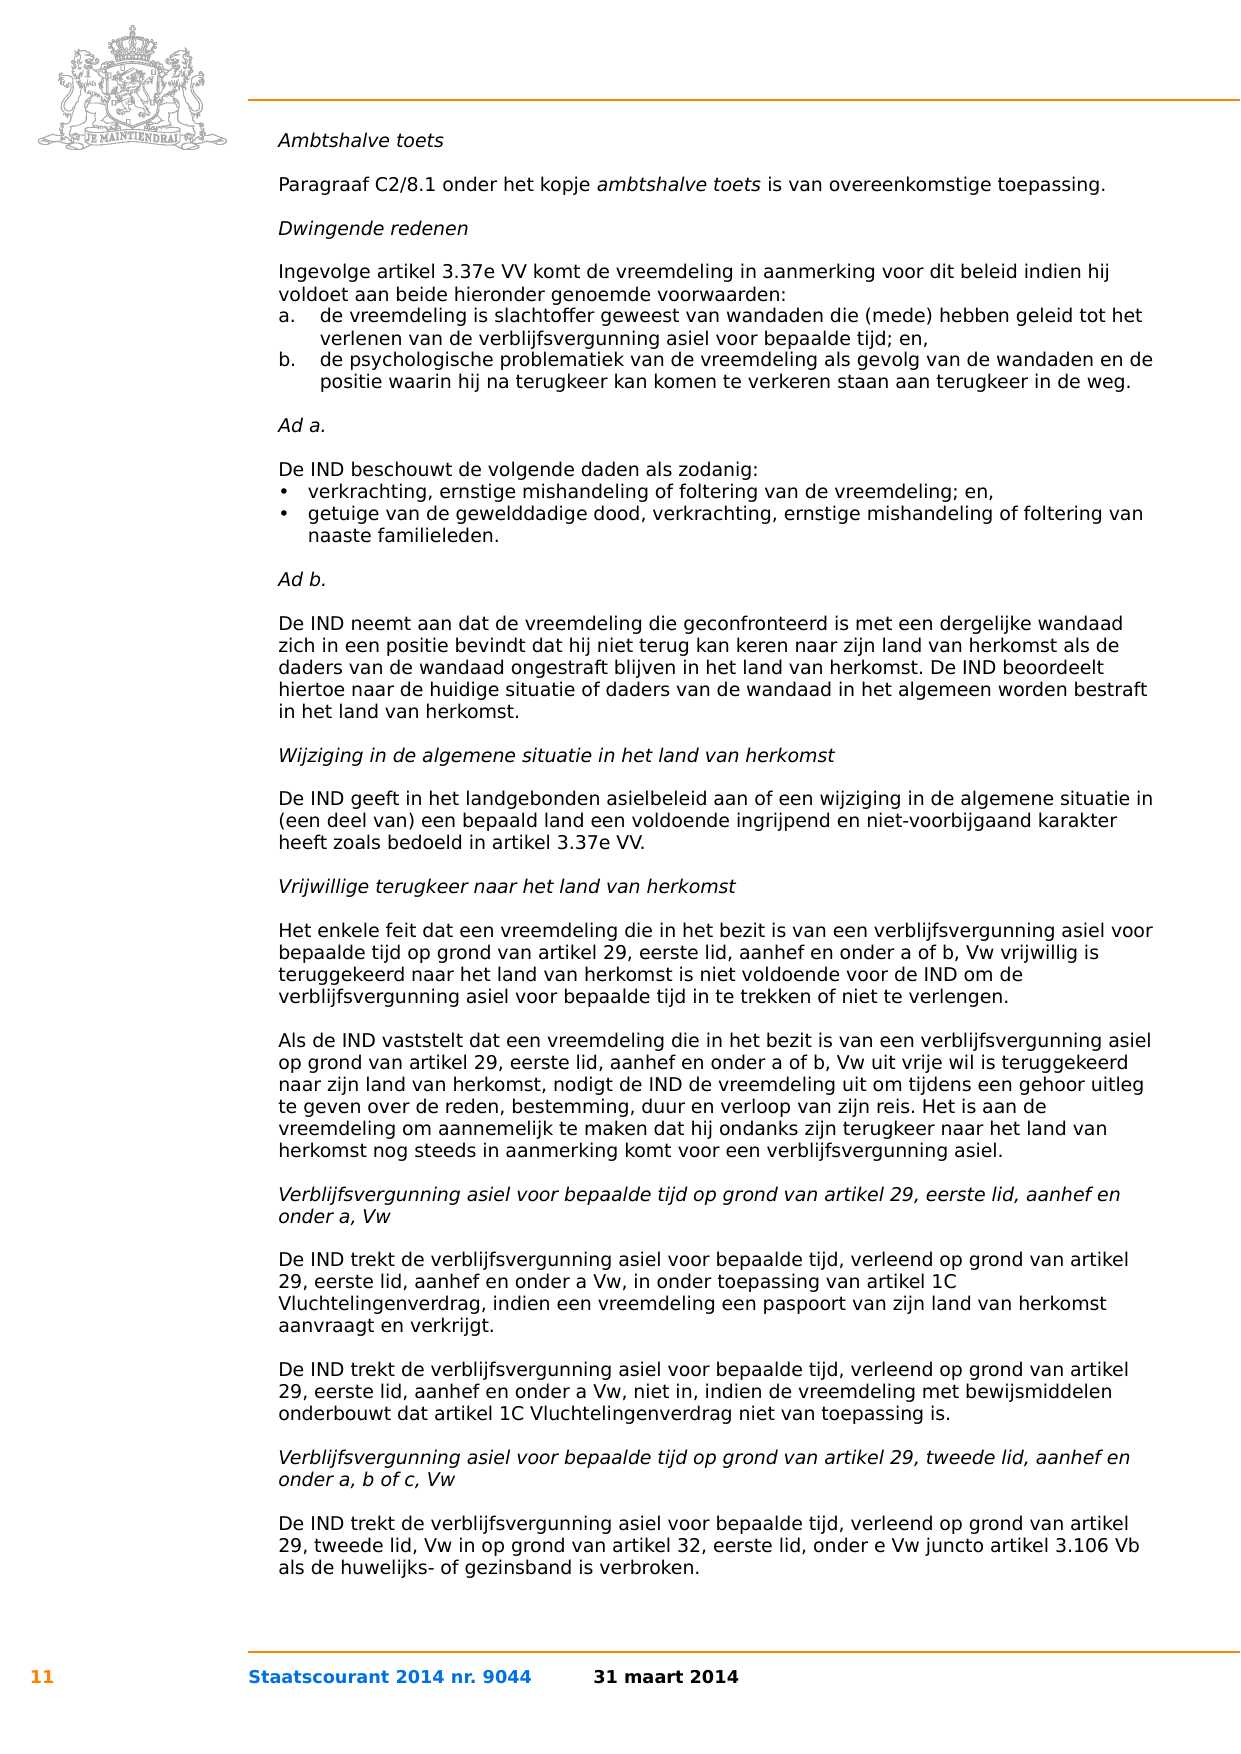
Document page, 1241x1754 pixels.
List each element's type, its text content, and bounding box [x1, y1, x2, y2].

subtitle Dwingende redenen [278, 218, 1163, 239]
text • verkrachting, ernstige mishandeling of foltering van de vreemdeling; en, [278, 481, 1163, 503]
text a. de vreemdeling is slachtoffer geweest van wandaden die (mede) hebben geleid tot het verlenen van de verblijfsvergunning asiel voor bepaalde tijd; en, [278, 305, 1163, 349]
text De IND trekt de verblijfsvergunning asiel voor bepaalde tijd, verleend op grond van artikel 29, eerste lid, aanhef en onder a Vw, in onder toepassing van artikel 1C Vluchtelingenverdrag, indien een vreemdeling een paspoort van zijn land van herkomst aanvraagt en verkrijgt. [278, 1249, 1163, 1337]
text De IND beschouwt de volgende daden als zodanig: [278, 459, 1163, 481]
text De IND trekt de verblijfsvergunning asiel voor bepaalde tijd, verleend op grond van artikel 29, tweede lid, Vw in op grond van artikel 32, eerste lid, onder e Vw juncto artikel 3.106 Vb als de huwelijks- of gezinsband is verbroken. [278, 1513, 1163, 1579]
subtitle Verblijfsvergunning asiel voor bepaalde tijd op grond van artikel 29, tweede lid, aanhef en onder a, b of c, Vw [278, 1447, 1163, 1491]
text De IND geeft in het landgebonden asielbeleid aan of een wijziging in de algemene situatie in (een deel van) een bepaald land een voldoende ingrijpend en niet-voorbijgaand karakter heeft zoals bedoeld in artikel 3.37e VV. [278, 788, 1163, 854]
text De IND neemt aan dat de vreemdeling die geconfronteerd is met een dergelijke wandaad zich in een positie bevindt dat hij niet terug kan keren naar zijn land van herkomst als de daders van de wandaad ongestraft blijven in het land van herkomst. De IND beoordeelt hiertoe naar de huidige situatie of daders van de wandaad in het algemeen worden bestraft in het land van herkomst. [278, 613, 1163, 723]
text • getuige van de gewelddadige dood, verkrachting, ernstige mishandeling of foltering van naaste familieleden. [278, 503, 1163, 547]
text b. de psychologische problematiek van de vreemdeling als gevolg van de wandaden en de positie waarin hij na terugkeer kan komen te verkeren staan aan terugkeer in de weg. [278, 349, 1163, 393]
subtitle Ad b. [278, 569, 1163, 591]
text Het enkele feit dat een vreemdeling die in het bezit is van een verblijfsvergunning asiel voor bepaalde tijd op grond van artikel 29, eerste lid, aanhef en onder a of b, Vw vrijwillig is teruggekeerd naar het land van herkomst is niet voldoende voor de IND om de verblijfsvergunning asiel voor bepaalde tijd in te trekken of niet te verlengen. [278, 920, 1163, 1008]
subtitle Ad a. [278, 415, 1163, 437]
subtitle Verblijfsvergunning asiel voor bepaalde tijd op grond van artikel 29, eerste lid, aanhef en onder a, Vw [278, 1183, 1163, 1227]
subtitle Vrijwillige terugkeer naar het land van herkomst [278, 876, 1163, 898]
subtitle Wijziging in de algemene situatie in het land van herkomst [278, 744, 1163, 766]
text Paragraaf C2/8.1 onder het kopje ambtshalve toets is van overeenkomstige toepassing. [278, 174, 1163, 196]
text De IND trekt de verblijfsvergunning asiel voor bepaalde tijd, verleend op grond van artikel 29, eerste lid, aanhef en onder a Vw, niet in, indien de vreemdeling met bewijsmiddelen onderbouwt dat artikel 1C Vluchtelingenverdrag niet van toepassing is. [278, 1359, 1163, 1425]
text Ingevolge artikel 3.37e VV komt de vreemdeling in aanmerking voor dit beleid indien hij voldoet aan beide hieronder genoemde voorwaarden: [278, 261, 1163, 305]
picture [38, 25, 227, 150]
subtitle Ambtshalve toets [278, 130, 1163, 152]
text Als de IND vaststelt dat een vreemdeling die in het bezit is van een verblijfsvergunning asiel op grond van artikel 29, eerste lid, aanhef en onder a of b, Vw uit vrije wil is teruggekeerd naar zijn land van herkomst, nodigt de IND de vreemdeling uit om tijdens een gehoor uitleg te geven over de reden, bestemming, duur en verloop van zijn reis. Het is aan de vreemdeling om aannemelijk te maken dat hij ondanks zijn terugkeer naar het land van herkomst nog steeds in aanmerking komt voor een verblijfsvergunning asiel. [278, 1030, 1163, 1162]
